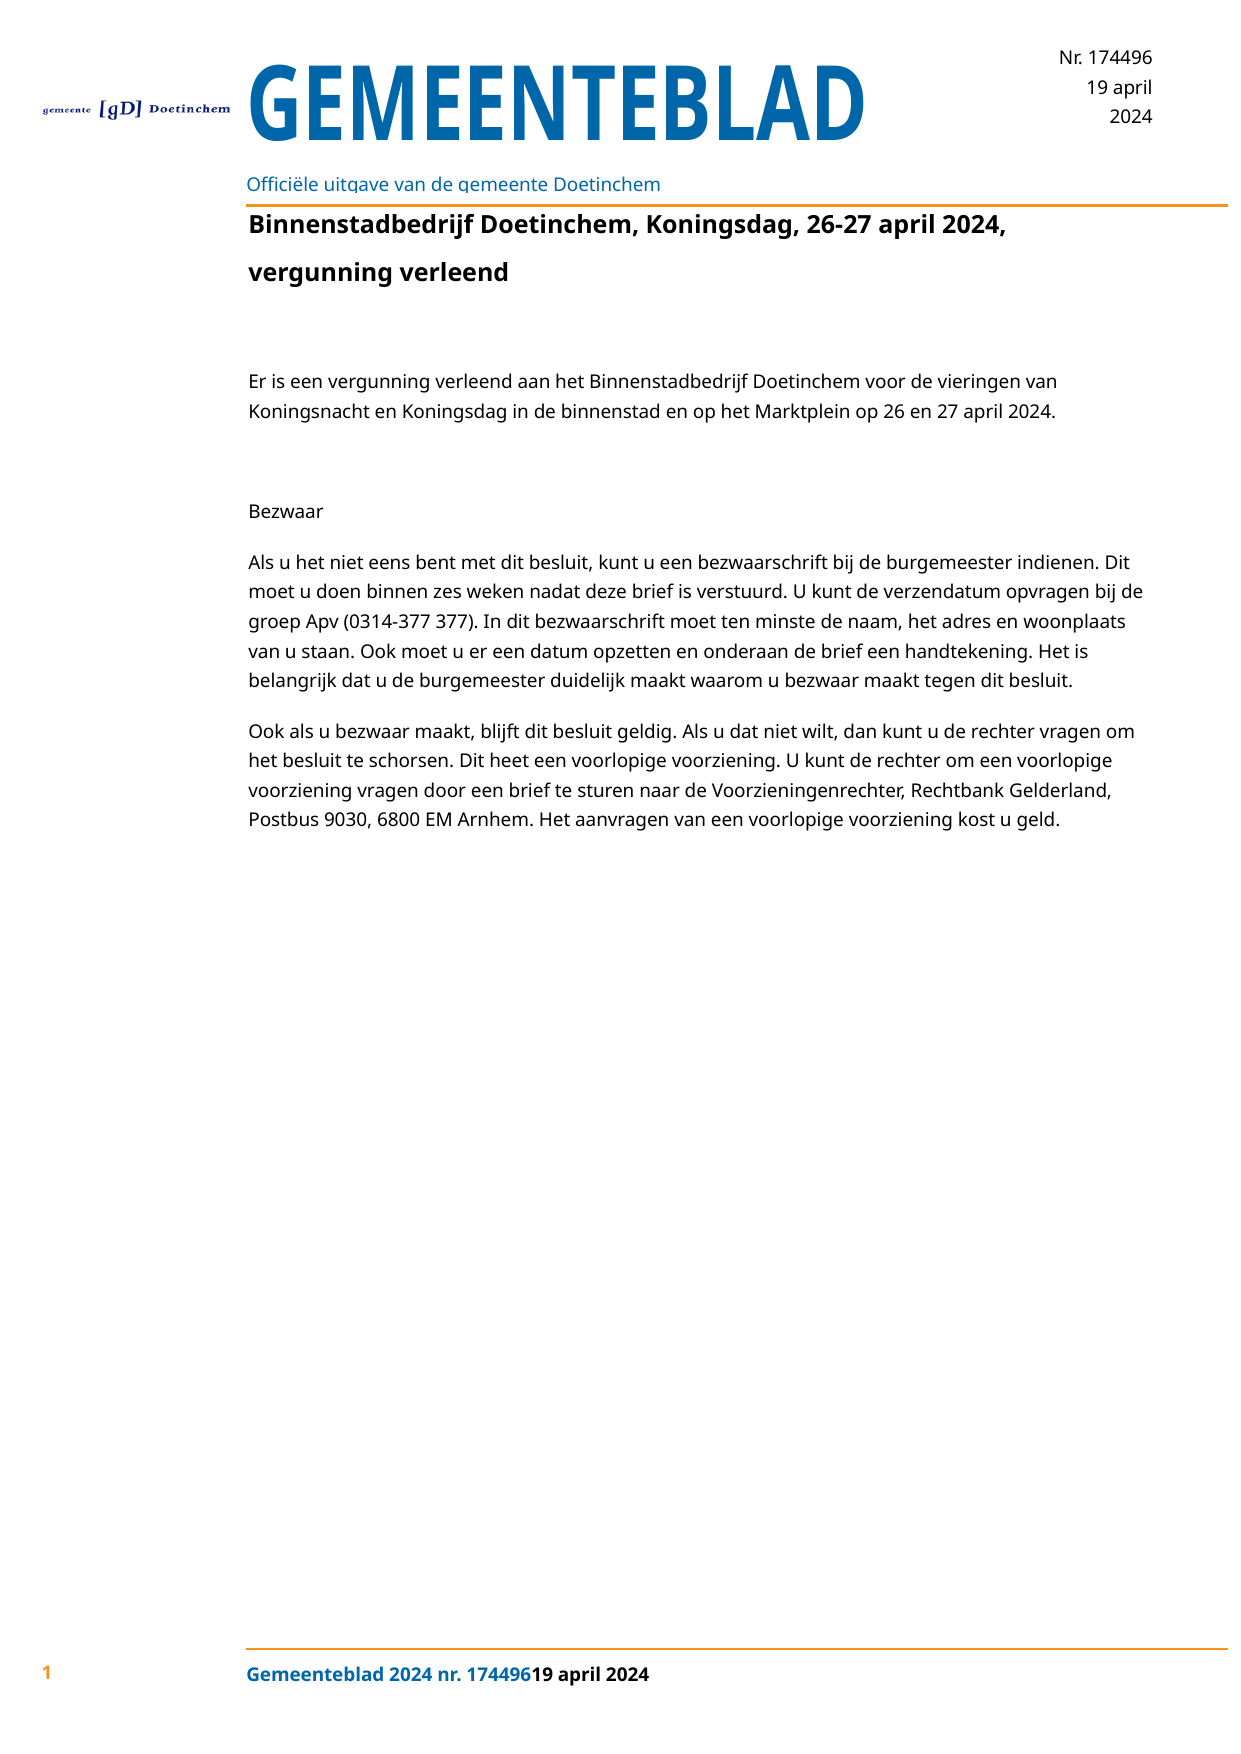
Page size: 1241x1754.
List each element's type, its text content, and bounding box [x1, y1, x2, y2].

text Ook als u bezwaar maakt, blijft dit besluit geldig. Als u dat niet wilt, dan kunt u de rechter vragen om het besluit te schorsen. Dit heet een voorlopige voorziening. U kunt de rechter om een voorlopige voorziening vragen door een brief te sturen naar de Voorzieningenrechter, Rechtbank Gelderland, Postbus 9030, 6800 EM Arnhem. Het aanvragen van een voorlopige voorziening kost u geld. [248, 718, 1152, 832]
text Bezwaar [248, 499, 1152, 524]
text Er is een vergunning verleend aan het Binnenstadbedrijf Doetinchem voor de vieringen van Koningsnacht en Koningsdag in de binnenstad en op het Marktplein op 26 en 27 april 2024. [248, 368, 1152, 424]
text Binnenstadbedrijf Doetinchem, Koningsdag, 26-27 april 2024, vergunning verleend [248, 207, 1152, 288]
text Als u het niet eens bent met dit besluit, kunt u een bezwaarschrift bij de burgemeester indienen. Dit moet u doen binnen zes weken nadat deze brief is verstuurd. U kunt de verzendatum opvragen bij de groep Apv (0314-377 377). In dit bezwaarschrift moet ten minste de naam, het adres en woonplaats van u staan. Ook moet u er een datum opzetten en onderaan de brief een handtekening. Het is belangrijk dat u de burgemeester duidelijk maakt waarom u bezwaar maakt tegen dit besluit. [248, 549, 1152, 693]
picture [41, 47, 231, 172]
